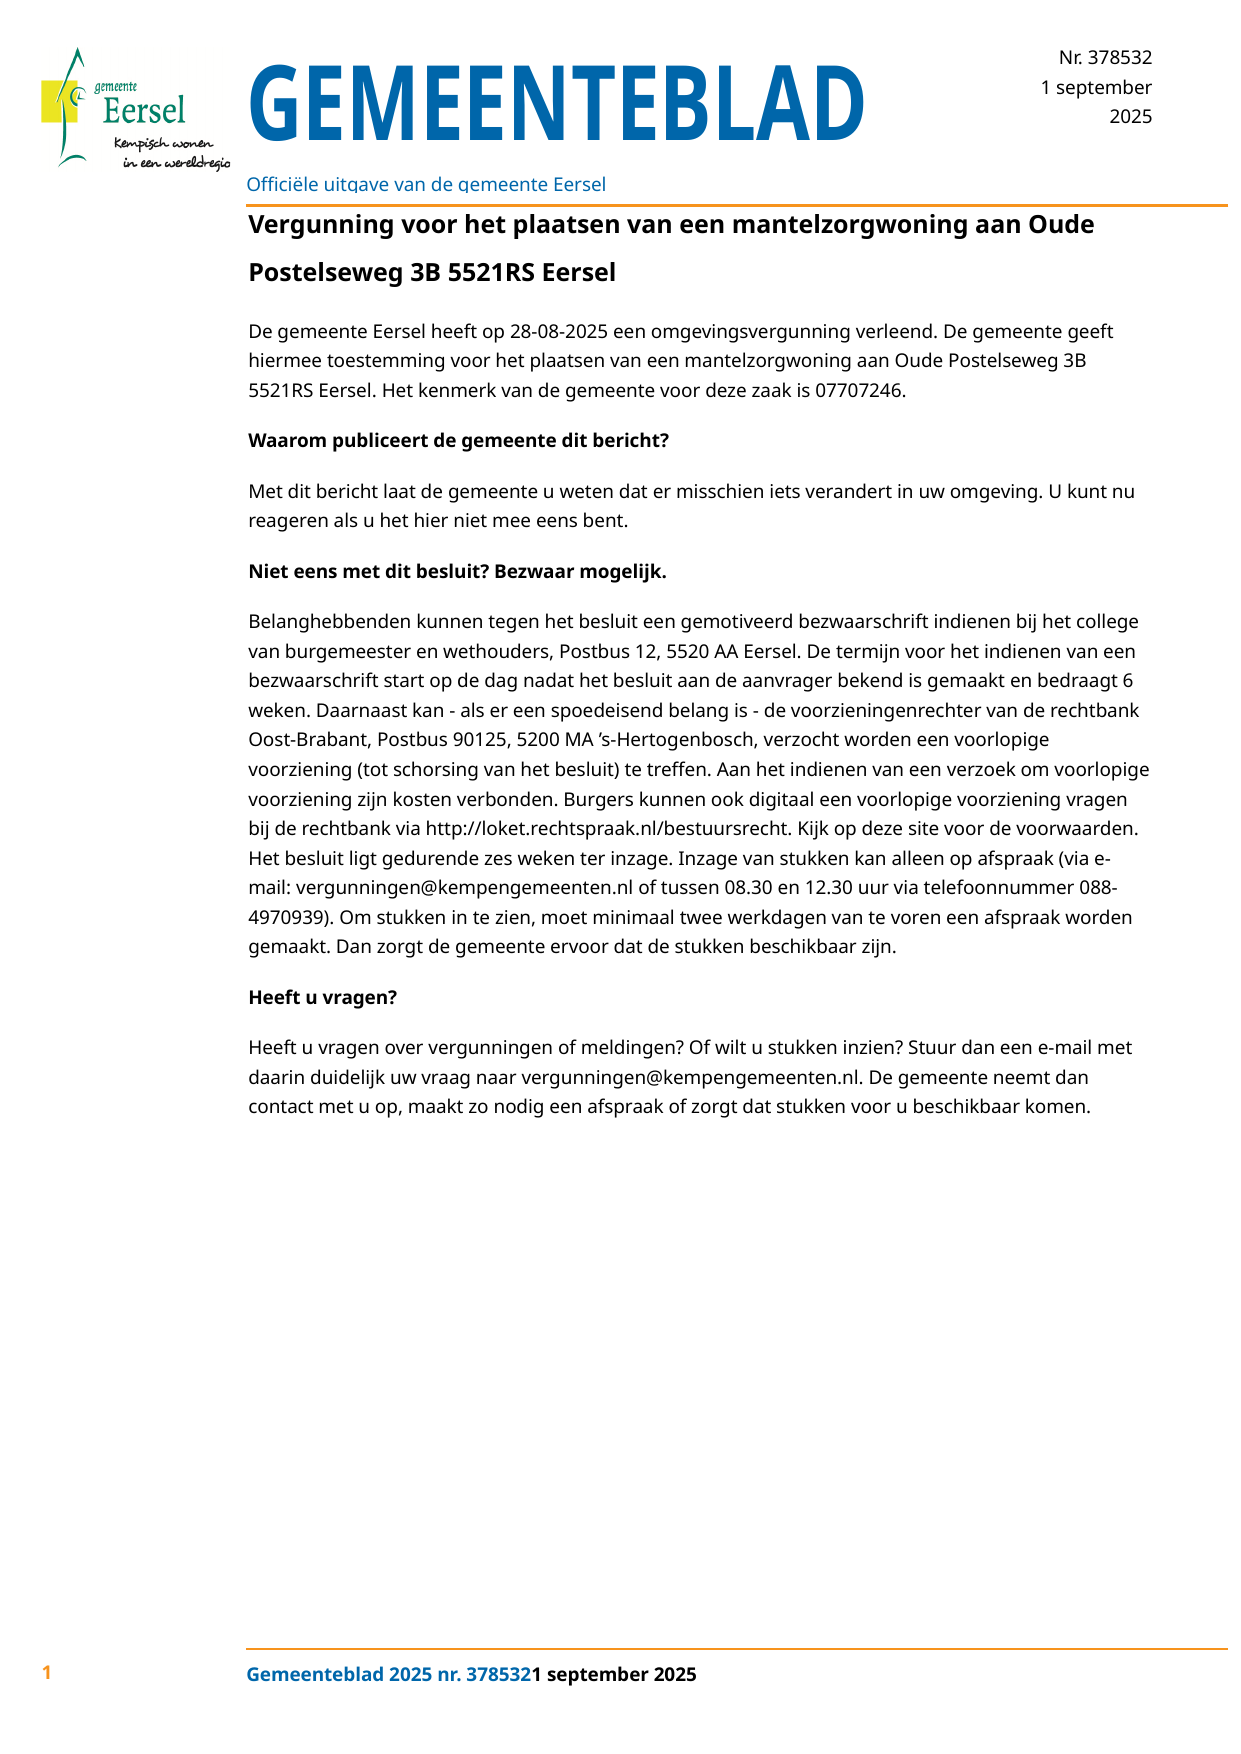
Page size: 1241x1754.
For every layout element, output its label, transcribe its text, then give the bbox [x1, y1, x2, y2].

picture [41, 47, 231, 172]
text Vergunning voor het plaatsen van een mantelzorgwoning aan Oude Postelseweg 3B 5521RS Eersel [248, 207, 1152, 288]
text Belanghebbenden kunnen tegen het besluit een gemotiveerd bezwaarschrift indienen bij het college van burgemeester en wethouders, Postbus 12, 5520 AA Eersel. De termijn voor het indienen van een bezwaarschrift start op de dag nadat het besluit aan de aanvrager bekend is gemaakt en bedraagt 6 weken. Daarnaast kan - als er een spoedeisend belang is - de voorzieningenrechter van de rechtbank Oost-Brabant, Postbus 90125, 5200 MA ’s-Hertogenbosch, verzocht worden een voorlopige voorziening (tot schorsing van het besluit) te treffen. Aan het indienen van een verzoek om voorlopige voorziening zijn kosten verbonden. Burgers kunnen ook digitaal een voorlopige voorziening vragen bij de rechtbank via http://loket.rechtspraak.nl/bestuursrecht. Kijk op deze site voor de voorwaarden. Het besluit ligt gedurende zes weken ter inzage. Inzage van stukken kan alleen op afspraak (via e-mail: vergunningen@kempengemeenten.nl of tussen 08.30 en 12.30 uur via telefoonnummer 088-4970939). Om stukken in te zien, moet minimaal twee werkdagen van te voren een afspraak worden gemaakt. Dan zorgt de gemeente ervoor dat de stukken beschikbaar zijn. [248, 608, 1152, 959]
text Heeft u vragen? [248, 984, 1152, 1010]
text Niet eens met dit besluit? Bezwaar mogelijk. [248, 558, 1152, 584]
text Heeft u vragen over vergunningen of meldingen? Of wilt u stukken inzien? Stuur dan een e-mail met daarin duidelijk uw vraag naar vergunningen@kempengemeenten.nl. De gemeente neemt dan contact met u op, maakt zo nodig een afspraak of zorgt dat stukken voor u beschikbaar komen. [248, 1034, 1152, 1119]
text De gemeente Eersel heeft op 28-08-2025 een omgevingsvergunning verleend. De gemeente geeft hiermee toestemming voor het plaatsen van een mantelzorgwoning aan Oude Postelseweg 3B 5521RS Eersel. Het kenmerk van de gemeente voor deze zaak is 07707246. [248, 318, 1152, 403]
text Met dit bericht laat de gemeente u weten dat er misschien iets verandert in uw omgeving. U kunt nu reageren als u het hier niet mee eens bent. [248, 478, 1152, 533]
text Waarom publiceert de gemeente dit bericht? [248, 427, 1152, 453]
